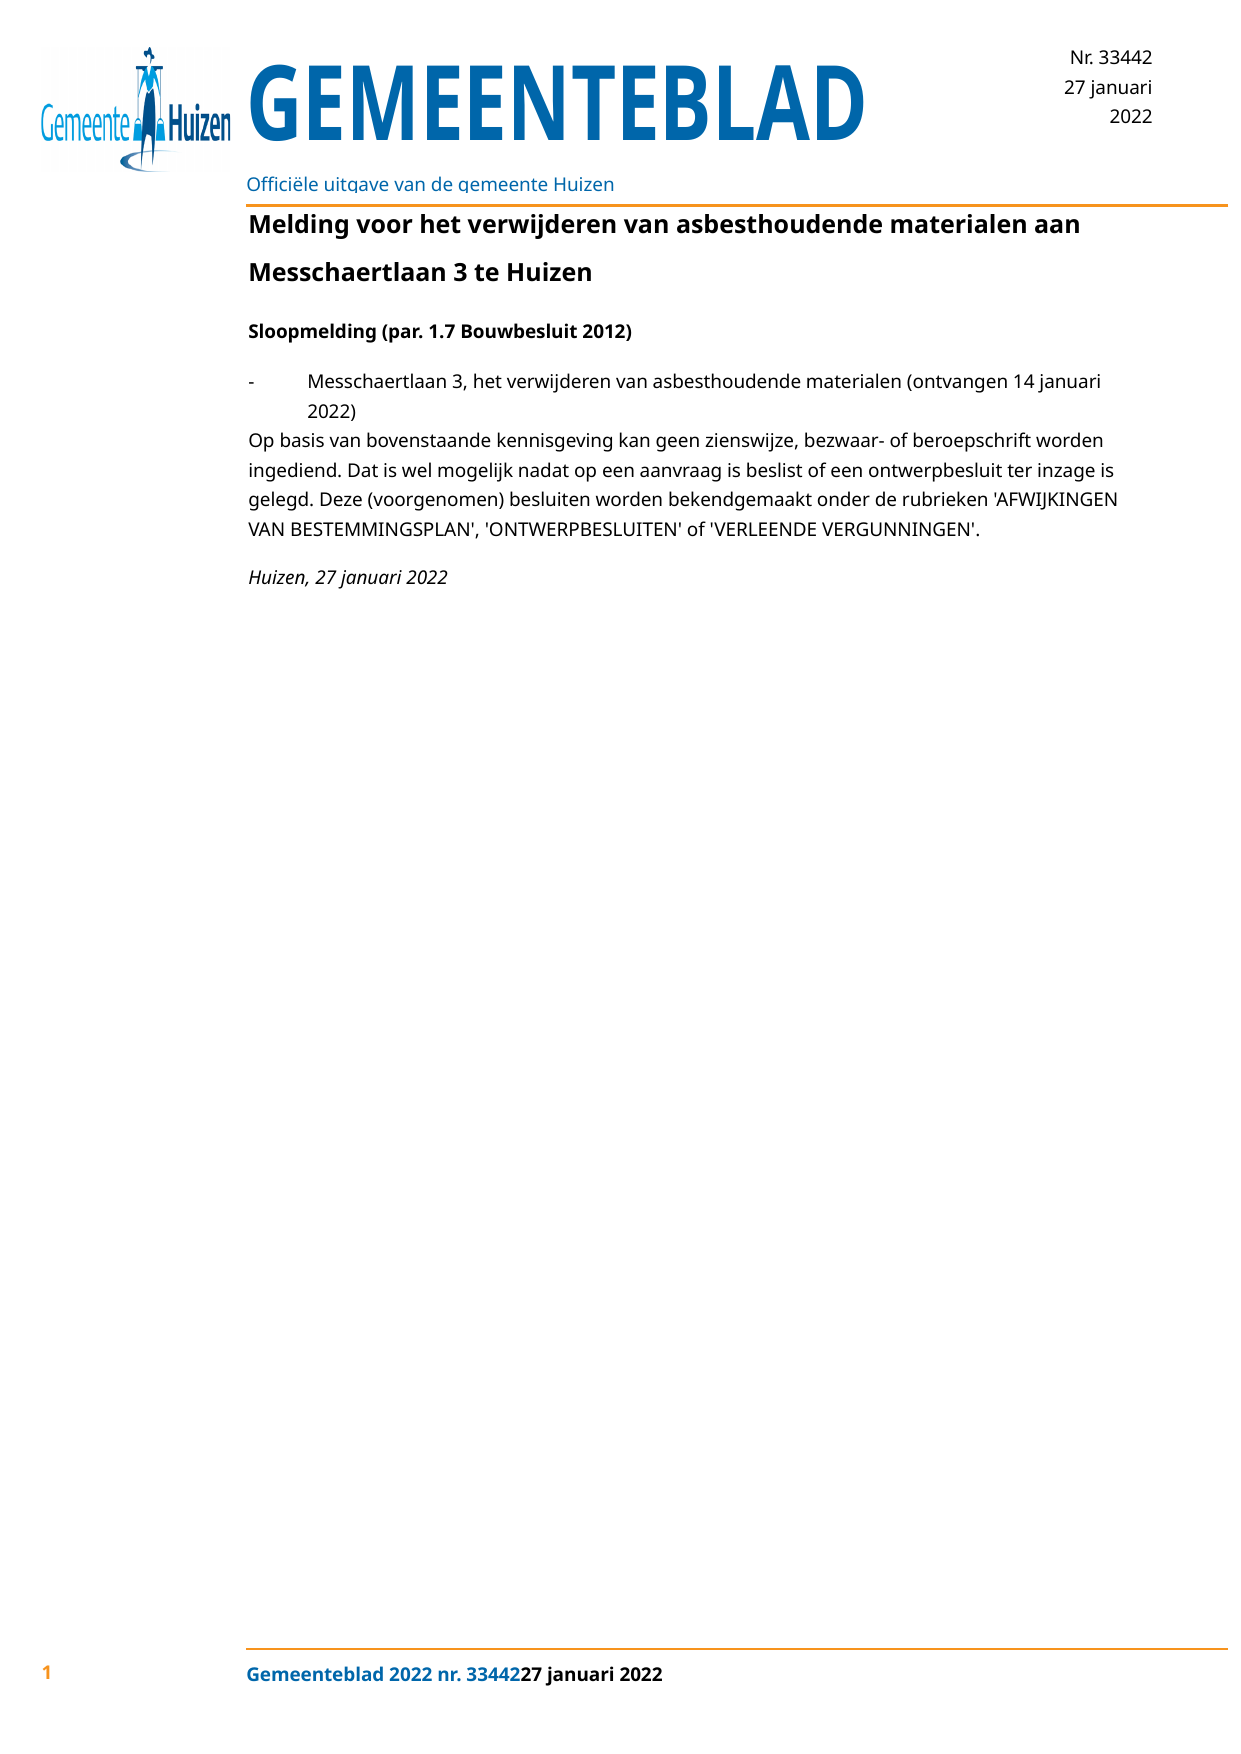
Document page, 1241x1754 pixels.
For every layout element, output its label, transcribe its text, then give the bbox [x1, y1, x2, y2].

picture [41, 47, 231, 172]
text Melding voor het verwijderen van asbesthoudende materialen aan Messchaertlaan 3 te Huizen [248, 207, 1152, 288]
list Messchaertlaan 3, het verwijderen van asbesthoudende materialen (ontvangen 14 januari 2022) [248, 368, 1152, 424]
text Op basis van bovenstaande kennisgeving kan geen zienswijze, bezwaar- of beroepschrift worden ingediend. Dat is wel mogelijk nadat op een aanvraag is beslist of een ontwerpbesluit ter inzage is gelegd. Deze (voorgenomen) besluiten worden bekendgemaakt onder de rubrieken 'AFWIJKINGEN VAN BESTEMMINGSPLAN', 'ONTWERPBESLUITEN' of 'VERLEENDE VERGUNNINGEN'. [248, 427, 1152, 542]
text Sloopmelding (par. 1.7 Bouwbesluit 2012) [248, 318, 1152, 344]
text Huizen, 27 januari 2022 [248, 564, 1152, 590]
